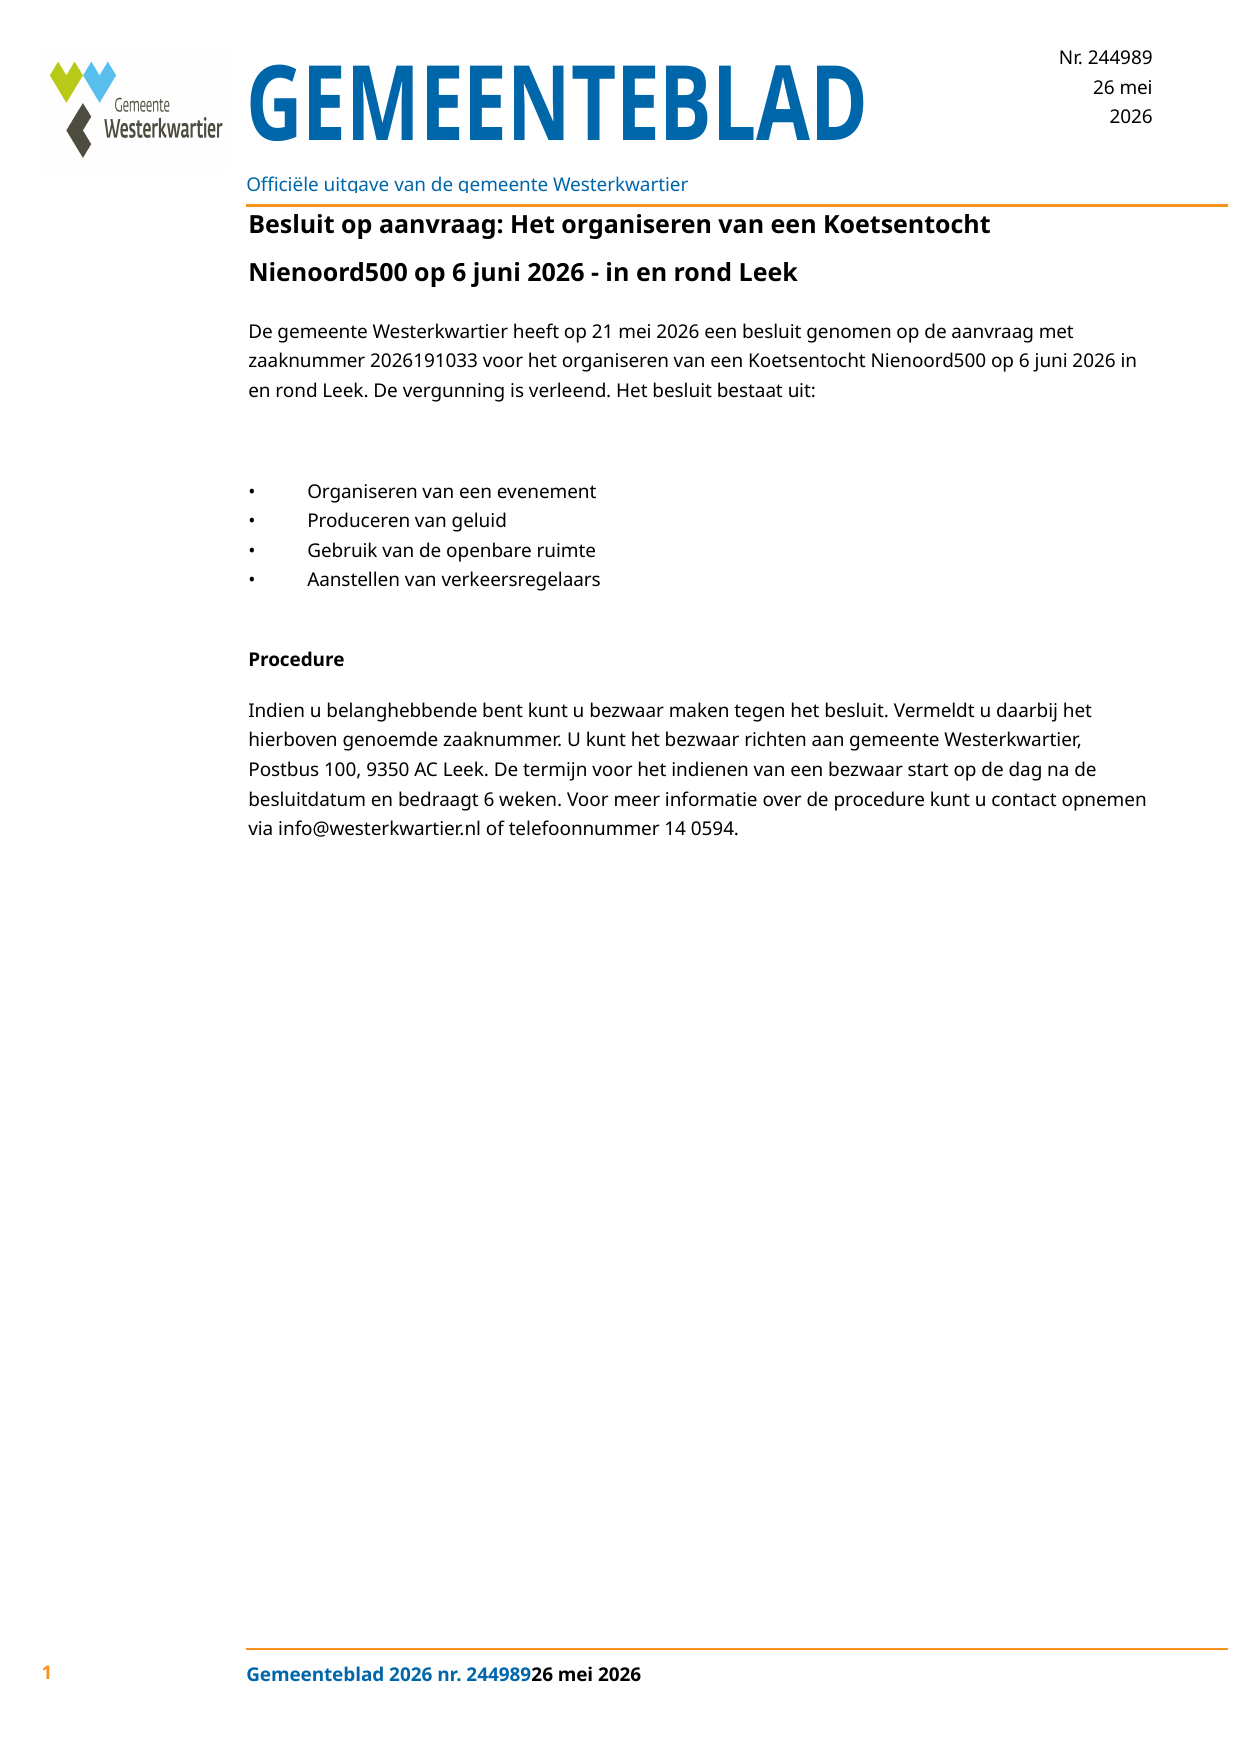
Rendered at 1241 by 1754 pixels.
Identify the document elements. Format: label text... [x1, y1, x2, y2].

list Aanstellen van verkeersregelaars [248, 567, 1152, 592]
text Procedure [248, 647, 1152, 672]
text De gemeente Westerkwartier heeft op 21 mei 2026 een besluit genomen op de aanvraag met zaaknummer 2026191033 voor het organiseren van een Koetsentocht Nienoord500 op 6 juni 2026 in en rond Leek. De vergunning is verleend. Het besluit bestaat uit: [248, 318, 1152, 403]
list Organiseren van een evenement [248, 478, 1152, 504]
picture [41, 47, 231, 172]
list Produceren van geluid [248, 507, 1152, 533]
text Indien u belanghebbende bent kunt u bezwaar maken tegen het besluit. Vermeldt u daarbij het hierboven genoemde zaaknummer. U kunt het bezwaar richten aan gemeente Westerkwartier, Postbus 100, 9350 AC Leek. De termijn voor het indienen van een bezwaar start op de dag na de besluitdatum en bedraagt 6 weken. Voor meer informatie over de procedure kunt u contact opnemen via info@westerkwartier.nl of telefoonnummer 14 0594. [248, 697, 1152, 841]
text Besluit op aanvraag: Het organiseren van een Koetsentocht Nienoord500 op 6 juni 2026 - in en rond Leek [248, 207, 1152, 288]
list Gebruik van de openbare ruimte [248, 537, 1152, 563]
